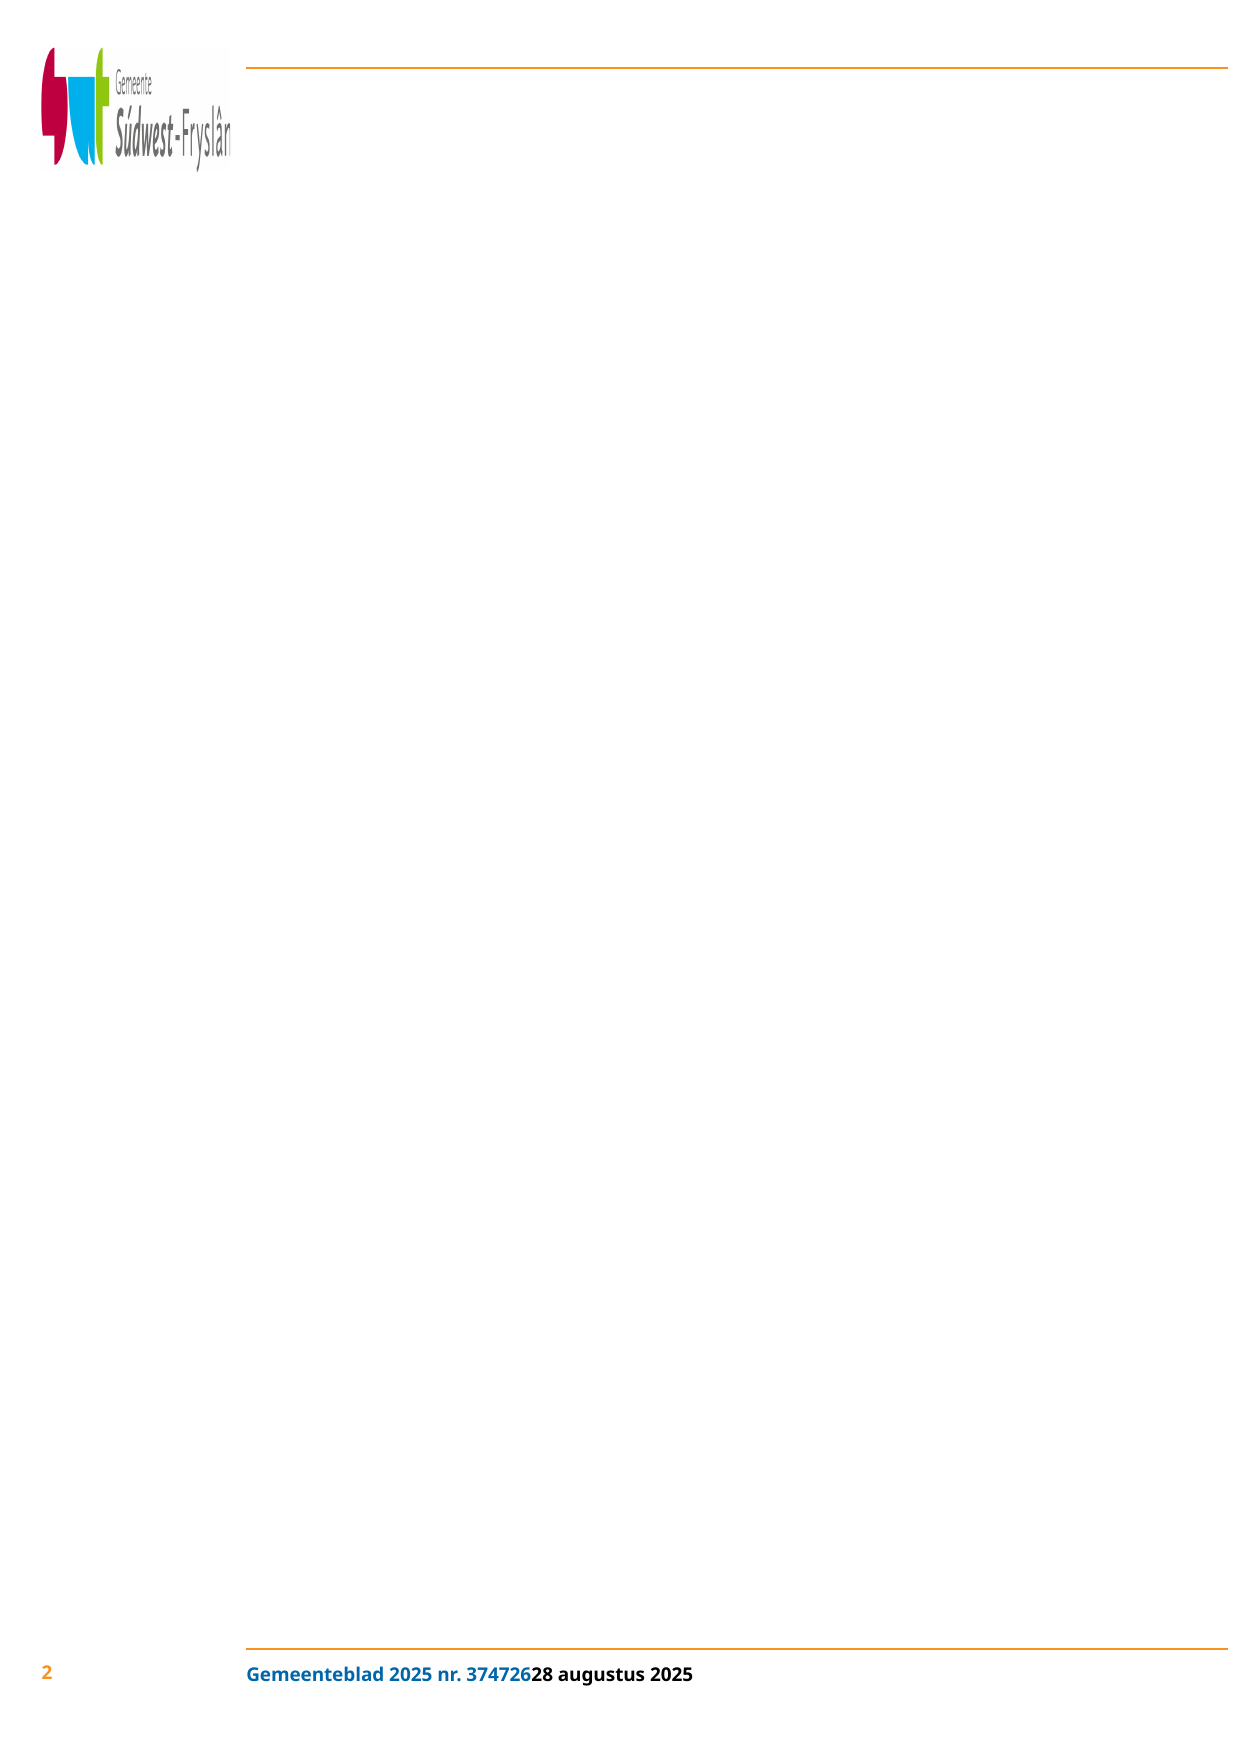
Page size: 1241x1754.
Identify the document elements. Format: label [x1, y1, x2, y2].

picture [41, 47, 231, 172]
